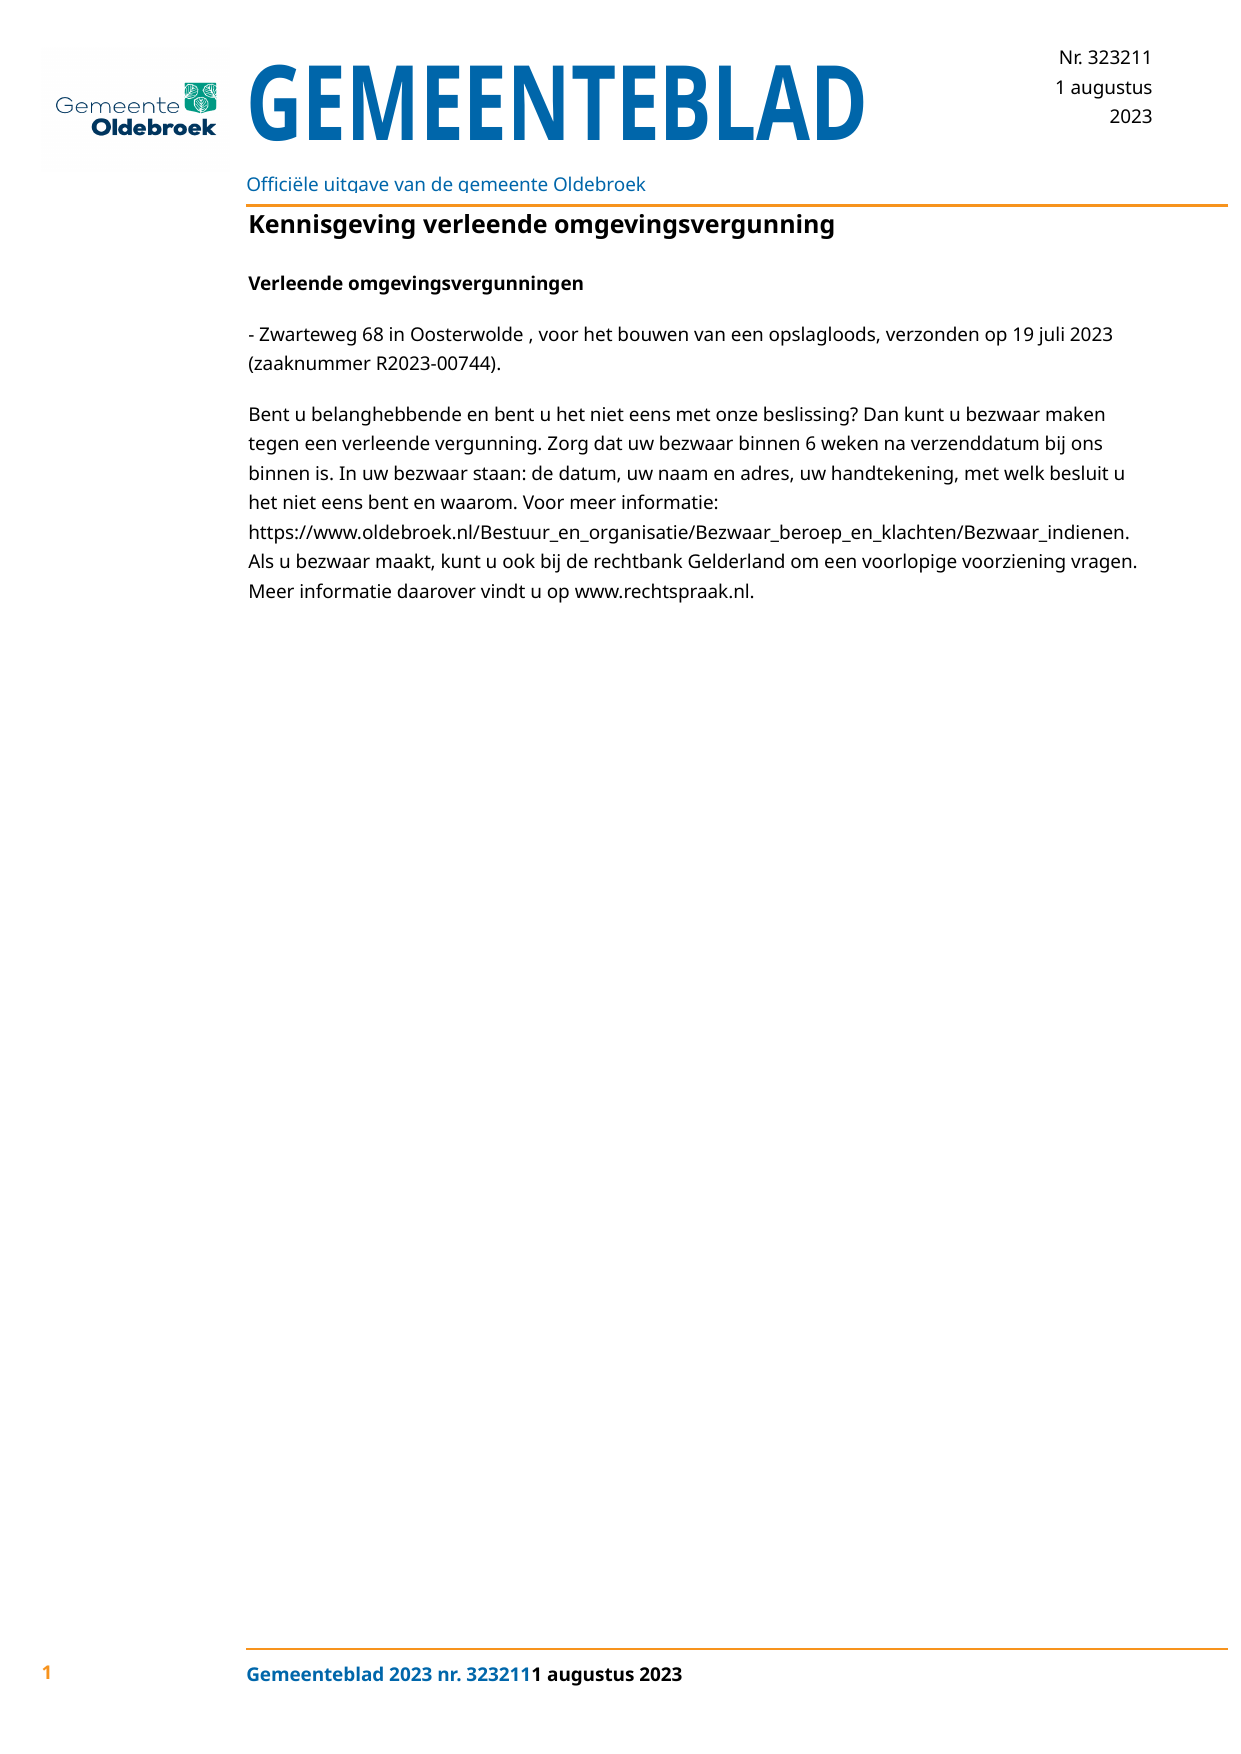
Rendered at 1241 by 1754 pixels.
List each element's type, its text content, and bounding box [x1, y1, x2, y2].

text Kennisgeving verleende omgevingsvergunning [248, 207, 1152, 241]
picture [41, 47, 231, 172]
text Bent u belanghebbende en bent u het niet eens met onze beslissing? Dan kunt u bezwaar maken tegen een verleende vergunning. Zorg dat uw bezwaar binnen 6 weken na verzenddatum bij ons binnen is. In uw bezwaar staan: de datum, uw naam en adres, uw handtekening, met welk besluit u het niet eens bent en waarom. Voor meer informatie: https://www.oldebroek.nl/Bestuur_en_organisatie/Bezwaar_beroep_en_klachten/Bezwaar_indienen. Als u bezwaar maakt, kunt u ook bij de rechtbank Gelderland om een voorlopige voorziening vragen. Meer informatie daarover vindt u op www.rechtspraak.nl. [248, 401, 1152, 604]
text Verleende omgevingsvergunningen [248, 270, 1152, 296]
text - Zwarteweg 68 in Oosterwolde , voor het bouwen van een opslagloods, verzonden op 19 juli 2023 (zaaknummer R2023-00744). [248, 321, 1152, 376]
